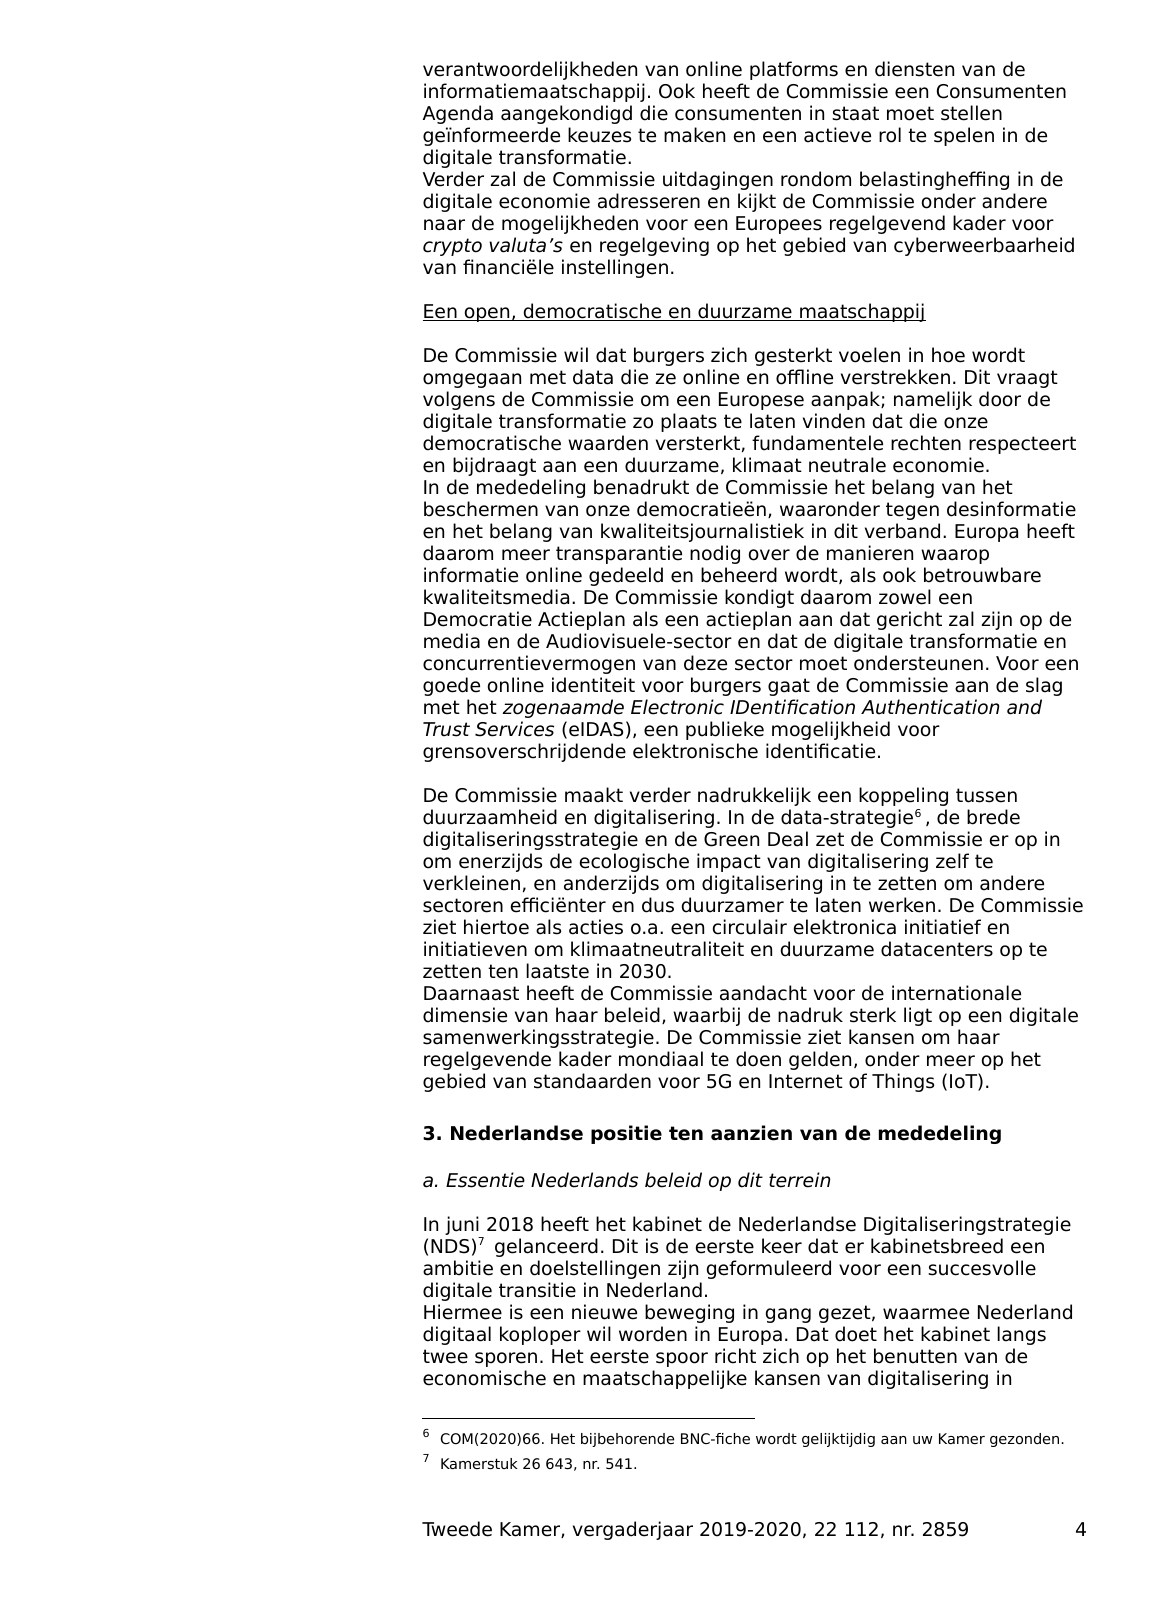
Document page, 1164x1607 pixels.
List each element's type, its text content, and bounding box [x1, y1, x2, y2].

text Kamerstuk 26 643, nr. 541. [422, 1452, 1087, 1474]
text In de mededeling benadrukt de Commissie het belang van het beschermen van onze democratieën, waaronder tegen desinformatie en het belang van kwaliteitsjournalistiek in dit verband. Europa heeft daarom meer transparantie nodig over de manieren waarop informatie online gedeeld en beheerd wordt, als ook betrouwbare kwaliteitsmedia. De Commissie kondigt daarom zowel een Democratie Actieplan als een actieplan aan dat gericht zal zijn op de media en de Audiovisuele-sector en dat de digitale transformatie en concurrentievermogen van deze sector moet ondersteunen. Voor een goede online identiteit voor burgers gaat de Commissie aan de slag met het zogenaamde Electronic IDentification Authentication and Trust Services (eIDAS), een publieke mogelijkheid voor grensoverschrijdende elektronische identificatie. [422, 477, 1087, 763]
subtitle a. Essentie Nederlands beleid op dit terrein [422, 1170, 1087, 1192]
text In juni 2018 heeft het kabinet de Nederlandse Digitaliseringstrategie (NDS) gelanceerd. Dit is de eerste keer dat er kabinetsbreed een ambitie en doelstellingen zijn geformuleerd voor een succesvolle digitale transitie in Nederland. [422, 1214, 1087, 1302]
text De Commissie maakt verder nadrukkelijk een koppeling tussen duurzaamheid en digitalisering. In de data-strategie, de brede digitaliseringsstrategie en de Green Deal zet de Commissie er op in om enerzijds de ecologische impact van digitalisering zelf te verkleinen, en anderzijds om digitalisering in te zetten om andere sectoren efficiënter en dus duurzamer te laten werken. De Commissie ziet hiertoe als acties o.a. een circulair elektronica initiatief en initiatieven om klimaatneutraliteit en duurzame datacenters op te zetten ten laatste in 2030. [422, 785, 1087, 983]
text COM(2020)66. Het bijbehorende BNC-fiche wordt gelijktijdig aan uw Kamer gezonden. [422, 1427, 1087, 1449]
text verantwoordelijkheden van online platforms en diensten van de informatiemaatschappij. Ook heeft de Commissie een Consumenten Agenda aangekondigd die consumenten in staat moet stellen geïnformeerde keuzes te maken en een actieve rol te spelen in de digitale transformatie. [422, 59, 1087, 169]
subtitle Een open, democratische en duurzame maatschappij [422, 301, 1087, 323]
text Verder zal de Commissie uitdagingen rondom belastingheffing in de digitale economie adresseren en kijkt de Commissie onder andere naar de mogelijkheden voor een Europees regelgevend kader voor crypto valuta’s en regelgeving op het gebied van cyberweerbaarheid van financiële instellingen. [422, 169, 1087, 279]
text De Commissie wil dat burgers zich gesterkt voelen in hoe wordt omgegaan met data die ze online en offline verstrekken. Dit vraagt volgens de Commissie om een Europese aanpak; namelijk door de digitale transformatie zo plaats te laten vinden dat die onze democratische waarden versterkt, fundamentele rechten respecteert en bijdraagt aan een duurzame, klimaat neutrale economie. [422, 345, 1087, 477]
subtitle 3. Nederlandse positie ten aanzien van de mededeling [422, 1123, 1087, 1145]
text Daarnaast heeft de Commissie aandacht voor de internationale dimensie van haar beleid, waarbij de nadruk sterk ligt op een digitale samenwerkingsstrategie. De Commissie ziet kansen om haar regelgevende kader mondiaal te doen gelden, onder meer op het gebied van standaarden voor 5G en Internet of Things (IoT). [422, 983, 1087, 1093]
text Hiermee is een nieuwe beweging in gang gezet, waarmee Nederland digitaal koploper wil worden in Europa. Dat doet het kabinet langs twee sporen. Het eerste spoor richt zich op het benutten van de economische en maatschappelijke kansen van digitalisering in [422, 1302, 1087, 1390]
